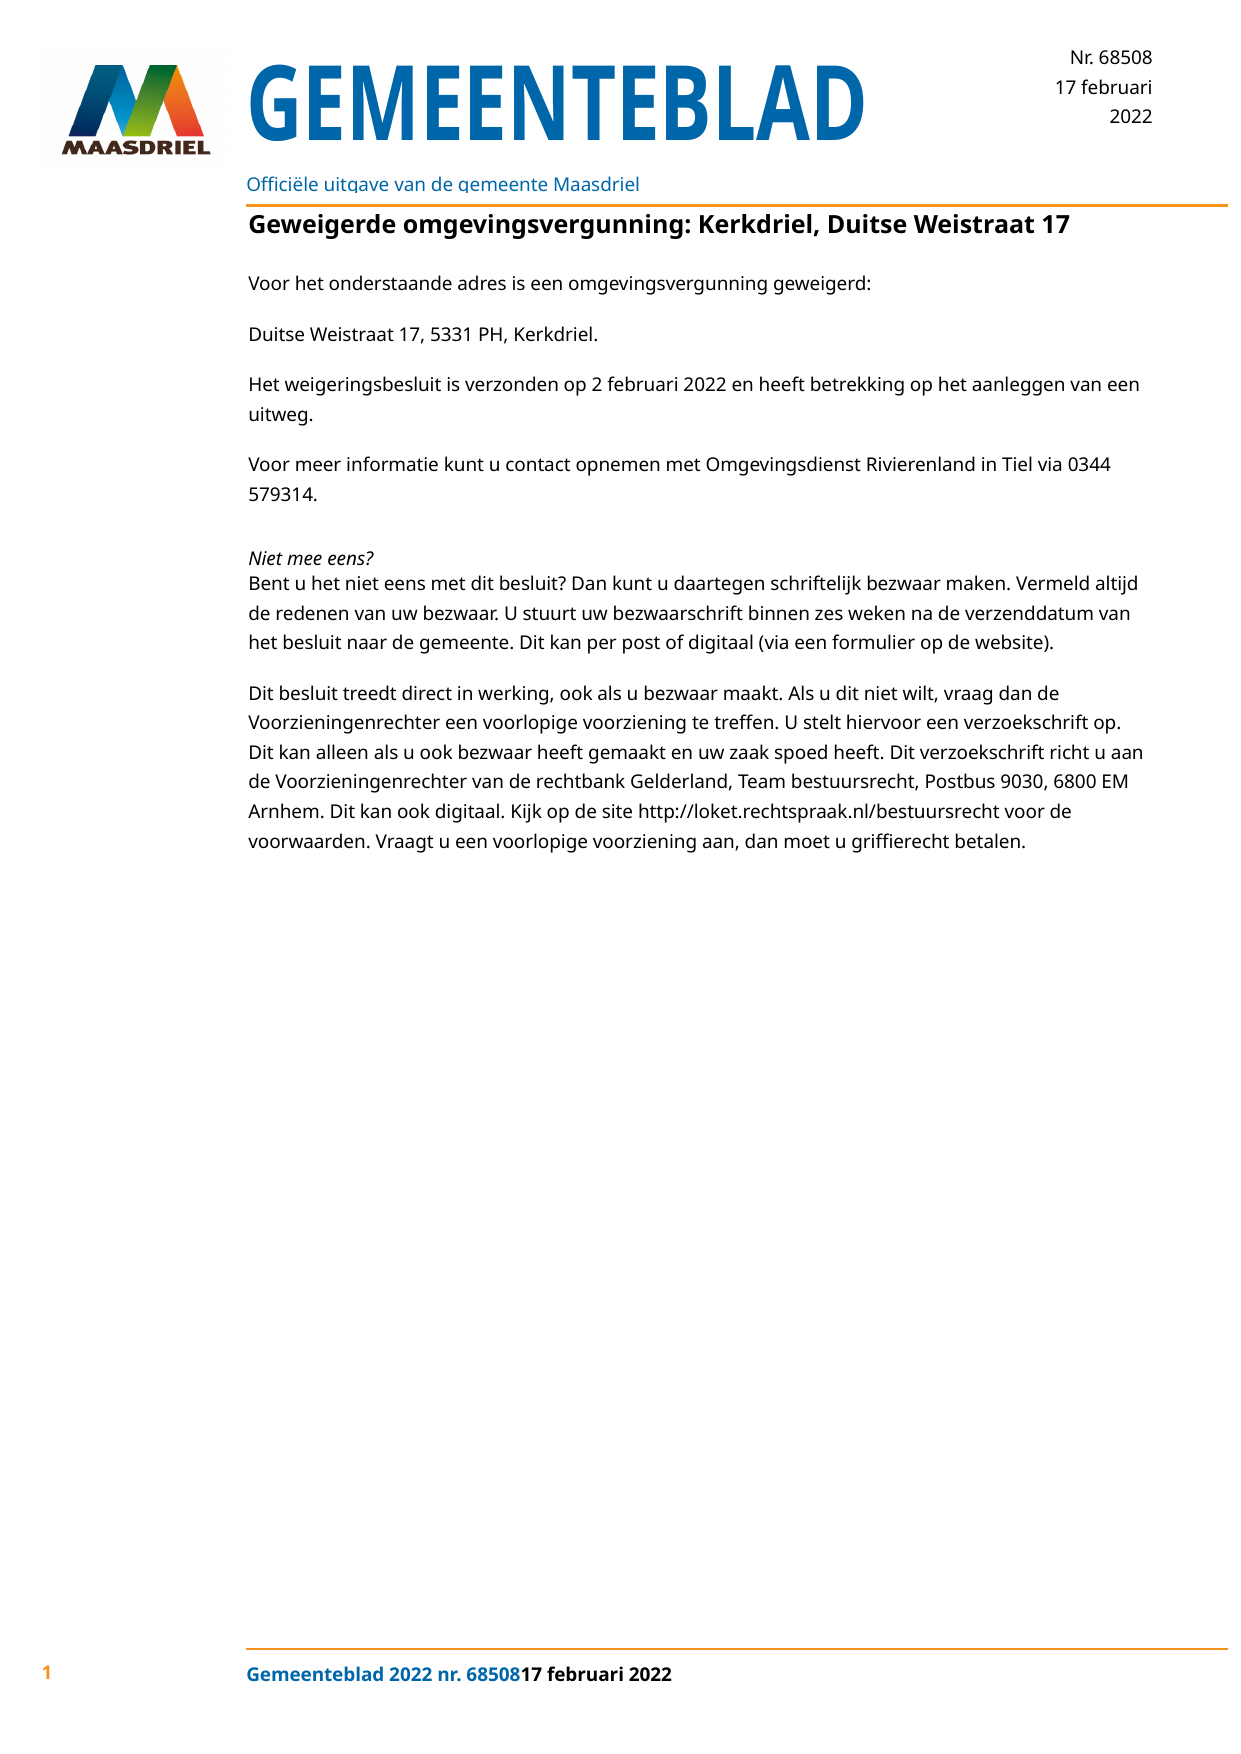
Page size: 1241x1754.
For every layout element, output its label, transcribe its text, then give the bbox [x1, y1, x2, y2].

text Voor het onderstaande adres is een omgevingsvergunning geweigerd: [248, 270, 1152, 296]
picture [41, 47, 231, 172]
text Geweigerde omgevingsvergunning: Kerkdriel, Duitse Weistraat 17 [248, 207, 1152, 241]
text Het weigeringsbesluit is verzonden op 2 februari 2022 en heeft betrekking op het aanleggen van een uitweg. [248, 371, 1152, 426]
text Dit besluit treedt direct in werking, ook als u bezwaar maakt. Als u dit niet wilt, vraag dan de Voorzieningenrechter een voorlopige voorziening te treffen. U stelt hiervoor een verzoekschrift op. Dit kan alleen als u ook bezwaar heeft gemaakt en uw zaak spoed heeft. Dit verzoekschrift richt u aan de Voorzieningenrechter van de rechtbank Gelderland, Team bestuursrecht, Postbus 9030, 6800 EM Arnhem. Dit kan ook digitaal. Kijk op de site http://loket.rechtspraak.nl/bestuursrecht voor de voorwaarden. Vraagt u een voorlopige voorziening aan, dan moet u griffierecht betalen. [248, 680, 1152, 854]
text Duitse Weistraat 17, 5331 PH, Kerkdriel. [248, 321, 1152, 346]
text Bent u het niet eens met dit besluit? Dan kunt u daartegen schriftelijk bezwaar maken. Vermeld altijd de redenen van uw bezwaar. U stuurt uw bezwaarschrift binnen zes weken na de verzenddatum van het besluit naar de gemeente. Dit kan per post of digitaal (via een formulier op de website). [248, 570, 1152, 655]
text Voor meer informatie kunt u contact opnemen met Omgevingsdienst Rivierenland in Tiel via 0344 579314. [248, 451, 1152, 506]
text Niet mee eens? [248, 545, 1152, 570]
